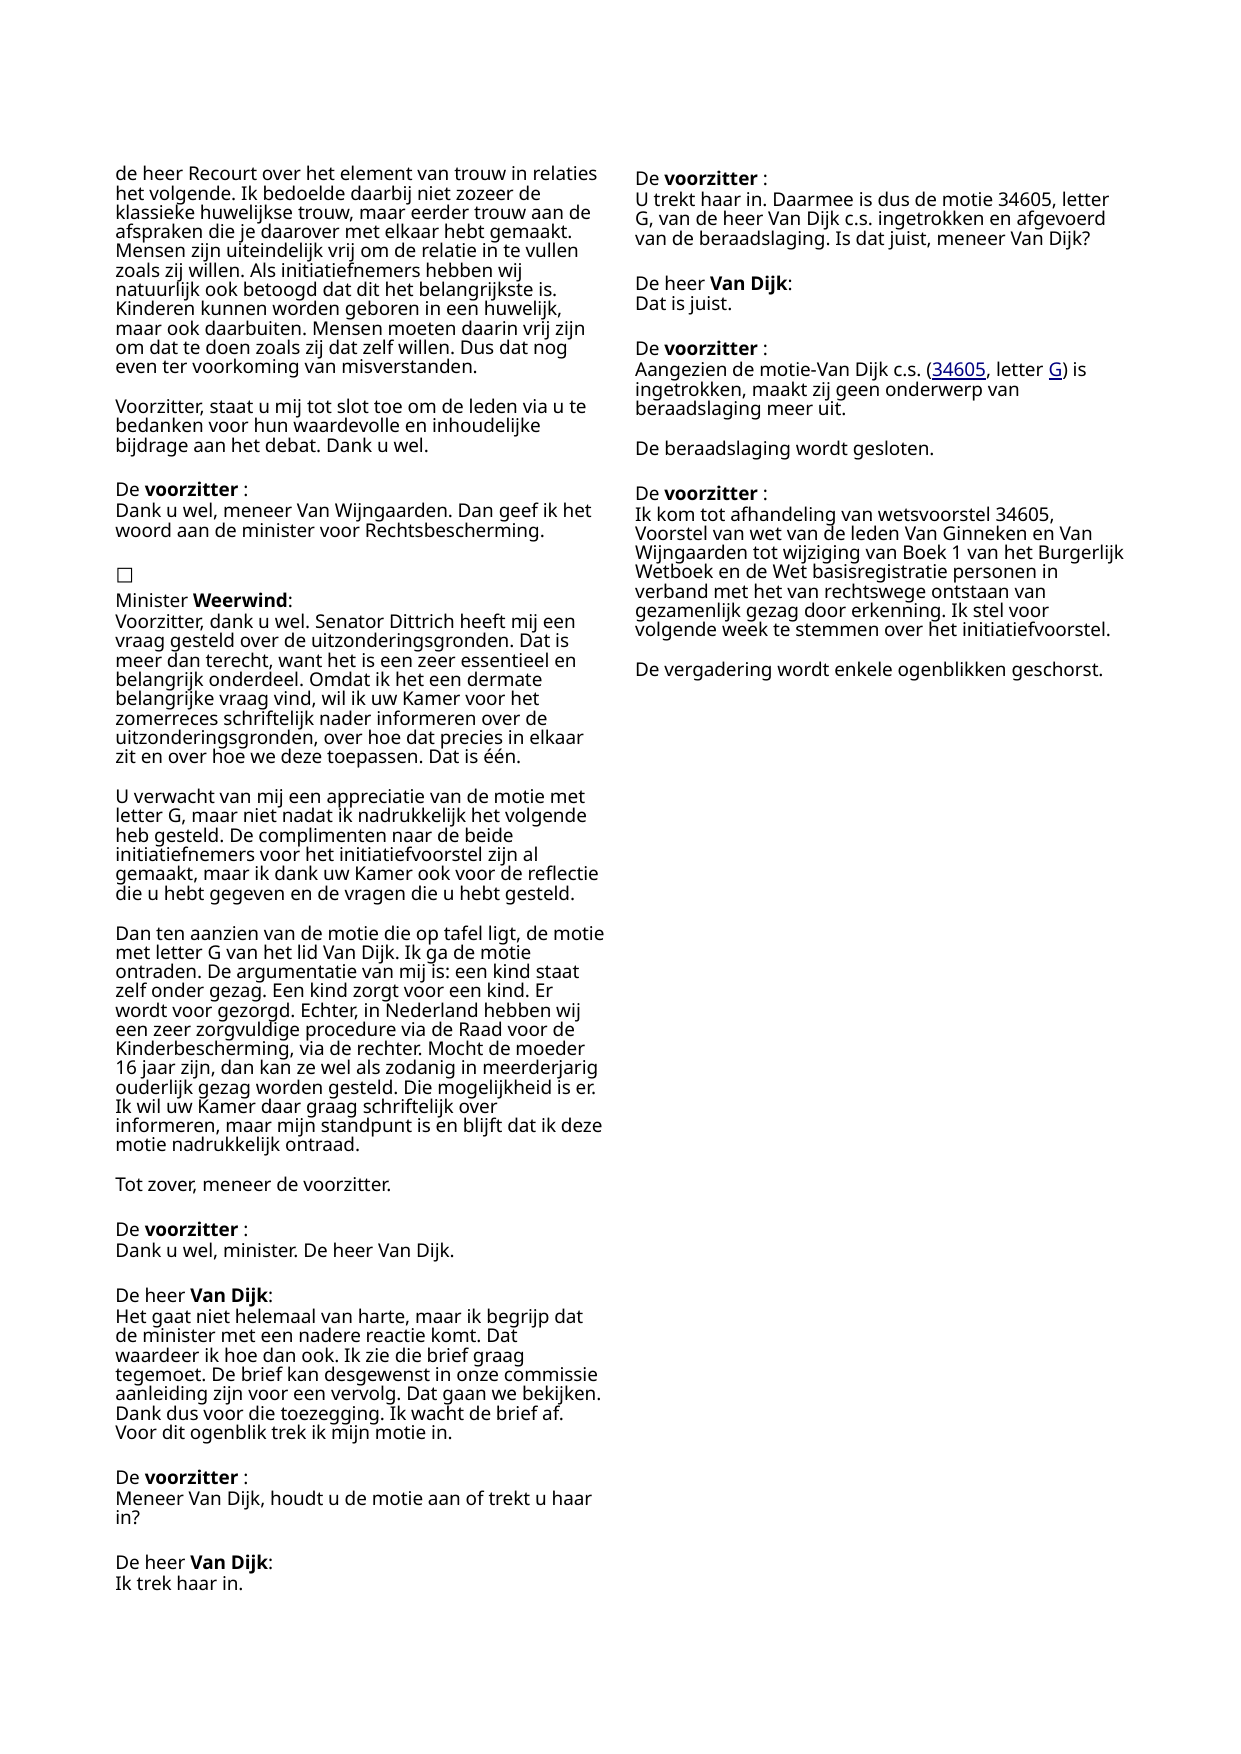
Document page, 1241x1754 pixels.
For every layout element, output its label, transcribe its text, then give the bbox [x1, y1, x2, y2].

text De voorzitter : [115, 1464, 605, 1489]
text Ik kom tot afhandeling van wetsvoorstel 34605, Voorstel van wet van de leden Van Ginneken en Van Wijngaarden tot wijziging van Boek 1 van het Burgerlijk Wetboek en de Wet basisregistratie personen in verband met het van rechtswege ontstaan van gezamenlijk gezag door erkenning. Ik stel voor volgende week te stemmen over het initiatiefvoorstel. [635, 506, 1125, 641]
text De voorzitter : [115, 1217, 605, 1242]
text Meneer Van Dijk, houdt u de motie aan of trekt u haar in? [115, 1489, 605, 1528]
text U verwacht van mij een appreciatie van de motie met letter G, maar niet nadat ik nadrukkelijk het volgende heb gesteld. De complimenten naar de beide initiatiefnemers voor het initiatiefvoorstel zijn al gemaakt, maar ik dank uw Kamer ook voor de reflectie die u hebt gegeven en de vragen die u hebt gesteld. [115, 788, 605, 904]
text De voorzitter : [635, 165, 1125, 191]
text De heer Van Dijk: [115, 1549, 605, 1575]
text Voorzitter, staat u mij tot slot toe om de leden via u te bedanken voor hun waardevolle en inhoudelijke bijdrage aan het debat. Dank u wel. [115, 398, 605, 456]
text Ik trek haar in. [115, 1575, 605, 1594]
text Dank u wel, minister. De heer Van Dijk. [115, 1242, 605, 1262]
text Het gaat niet helemaal van harte, maar ik begrijp dat de minister met een nadere reactie komt. Dat waardeer ik hoe dan ook. Ik zie die brief graag tegemoet. De brief kan desgewenst in onze commissie aanleiding zijn voor een vervolg. Dat gaan we bekijken. Dank dus voor die toezegging. Ik wacht de brief af. Voor dit ogenblik trek ik mijn motie in. [115, 1308, 605, 1443]
text Dank u wel, meneer Van Wijngaarden. Dan geef ik het woord aan de minister voor Rechtsbescherming. [115, 502, 605, 541]
text De beraadslaging wordt gesloten. [635, 440, 1125, 459]
text Voorzitter, dank u wel. Senator Dittrich heeft mij een vraag gesteld over de uitzonderingsgronden. Dat is meer dan terecht, want het is een zeer essentieel en belangrijk onderdeel. Omdat ik het een dermate belangrijke vraag vind, wil ik uw Kamer voor het zomerreces schriftelijk nader informeren over de uitzonderingsgronden, over hoe dat precies in elkaar zit en over hoe we deze toepassen. Dat is één. [115, 613, 605, 767]
text de heer Recourt over het element van trouw in relaties het volgende. Ik bedoelde daarbij niet zozeer de klassieke huwelijkse trouw, maar eerder trouw aan de afspraken die je daarover met elkaar hebt gemaakt. Mensen zijn uiteindelijk vrij om de relatie in te vullen zoals zij willen. Als initiatiefnemers hebben wij natuurlijk ook betoogd dat dit het belangrijkste is. Kinderen kunnen worden geboren in een huwelijk, maar ook daarbuiten. Mensen moeten daarin vrij zijn om dat te doen zoals zij dat zelf willen. Dus dat nog even ter voorkoming van misverstanden. [115, 165, 605, 377]
text De heer Van Dijk: [115, 1282, 605, 1308]
text Dan ten aanzien van de motie die op tafel ligt, de motie met letter G van het lid Van Dijk. Ik ga de motie ontraden. De argumentatie van mij is: een kind staat zelf onder gezag. Een kind zorgt voor een kind. Er wordt voor gezorgd. Echter, in Nederland hebben wij een zeer zorgvuldige procedure via de Raad voor de Kinderbescherming, via de rechter. Mocht de moeder 16 jaar zijn, dan kan ze wel als zodanig in meerderjarig ouderlijk gezag worden gesteld. Die mogelijkheid is er. Ik wil uw Kamer daar graag schriftelijk over informeren, maar mijn standpunt is en blijft dat ik deze motie nadrukkelijk ontraad. [115, 924, 605, 1156]
text De voorzitter : [115, 477, 605, 502]
text De voorzitter : [635, 336, 1125, 361]
text De heer Van Dijk: [635, 270, 1125, 295]
text De voorzitter : [635, 480, 1125, 506]
text Minister Weerwind: [115, 587, 605, 613]
text Dat is juist. [635, 295, 1125, 315]
text ⬜ [115, 562, 605, 587]
text Aangezien de motie-Van Dijk c.s. (34605, letter G) is ingetrokken, maakt zij geen onderwerp van beraadslaging meer uit. [635, 361, 1125, 419]
text U trekt haar in. Daarmee is dus de motie 34605, letter G, van de heer Van Dijk c.s. ingetrokken en afgevoerd van de beraadslaging. Is dat juist, meneer Van Dijk? [635, 191, 1125, 249]
text Tot zover, meneer de voorzitter. [115, 1176, 605, 1196]
text De vergadering wordt enkele ogenblikken geschorst. [635, 661, 1125, 681]
